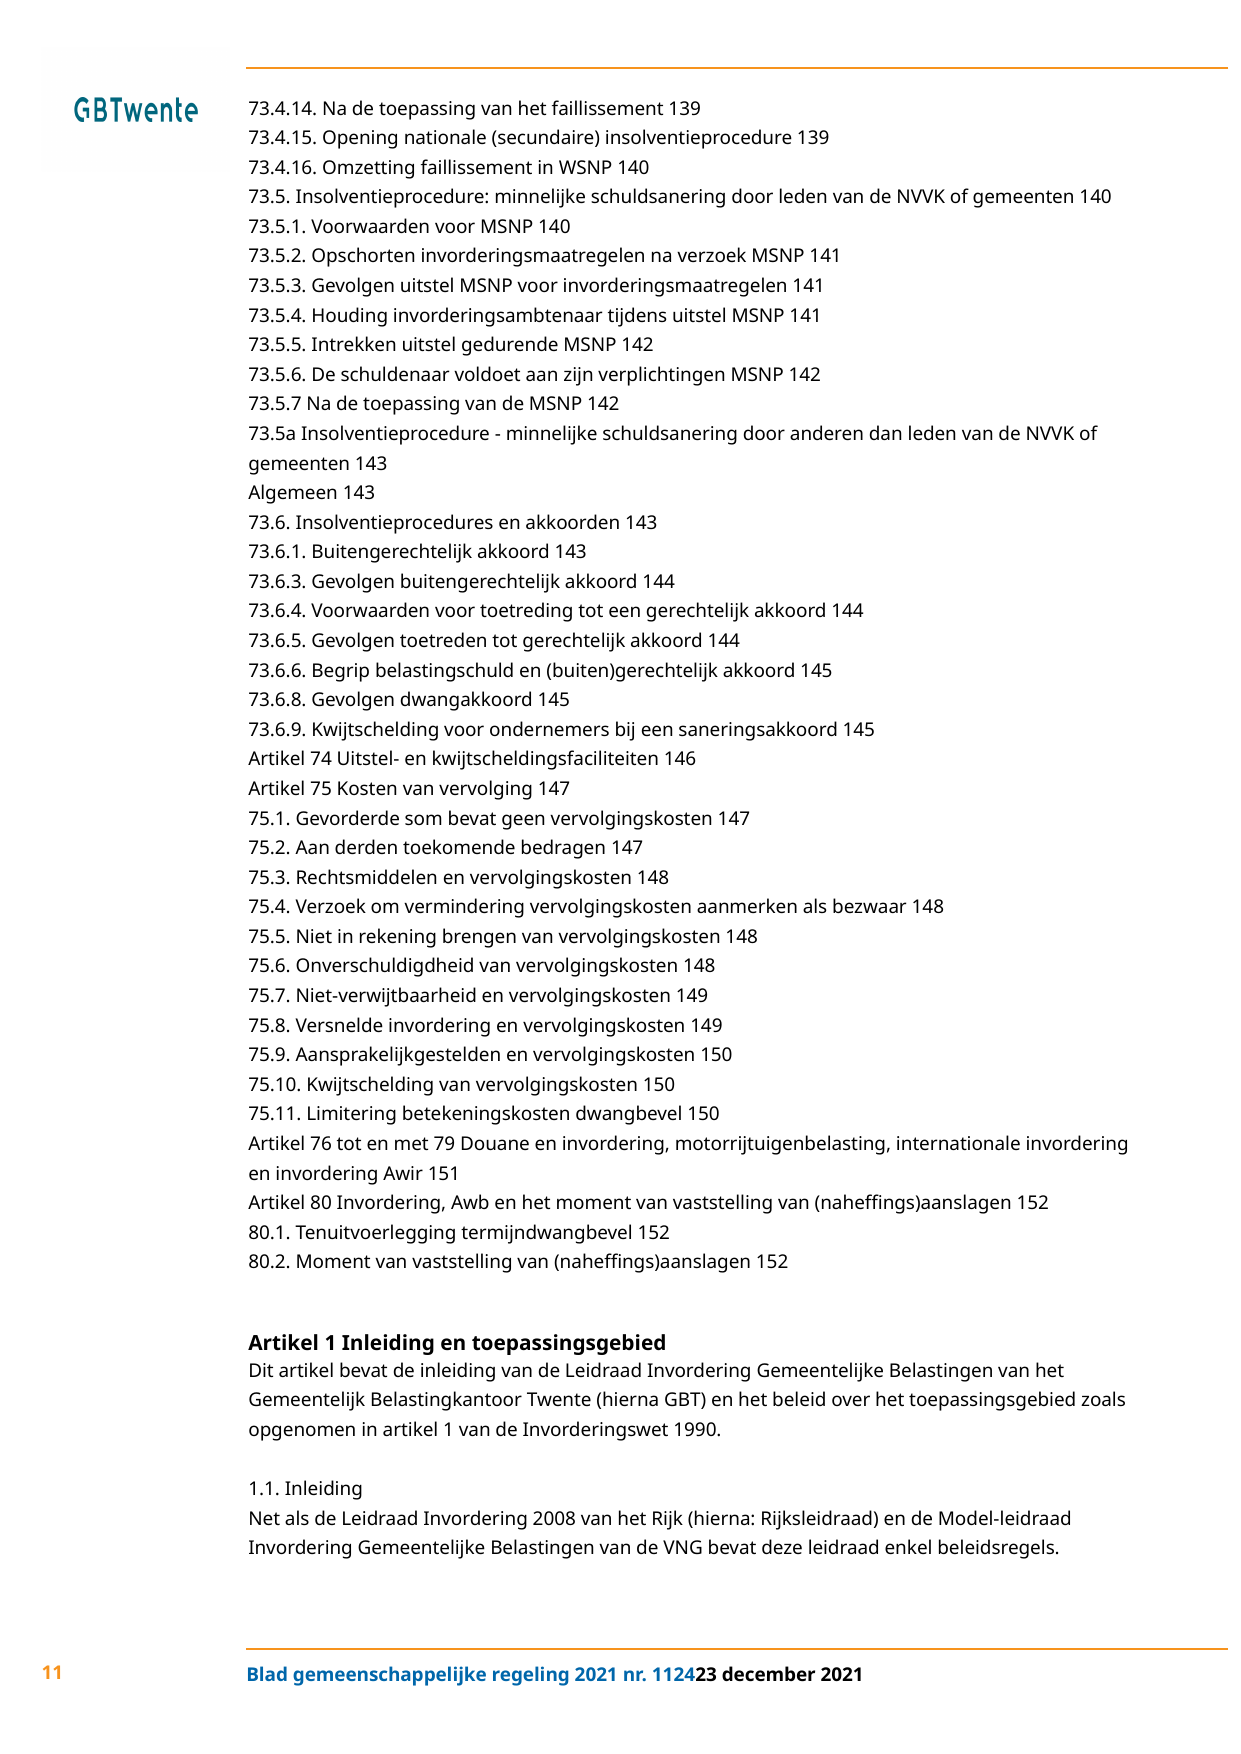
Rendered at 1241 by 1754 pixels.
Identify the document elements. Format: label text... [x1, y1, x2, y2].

text 73.5.1. Voorwaarden voor MSNP 140 [248, 213, 1152, 239]
text 80.1. Tenuitvoerlegging termijndwangbevel 152 [248, 1219, 1152, 1245]
text 75.1. Gevorderde som bevat geen vervolgingskosten 147 [248, 805, 1152, 831]
text 73.4.14. Na de toepassing van het faillissement 139 [248, 95, 1152, 121]
text 73.5.4. Houding invorderingsambtenaar tijdens uitstel MSNP 141 [248, 302, 1152, 328]
text 75.6. Onverschuldigdheid van vervolgingskosten 148 [248, 953, 1152, 978]
text 75.11. Limitering betekeningskosten dwangbevel 150 [248, 1101, 1152, 1126]
text 73.6.5. Gevolgen toetreden tot gerechtelijk akkoord 144 [248, 627, 1152, 653]
text 73.5. Insolventieprocedure: minnelijke schuldsanering door leden van de NVVK of gemeenten 140 [248, 183, 1152, 209]
text Artikel 75 Kosten van vervolging 147 [248, 775, 1152, 801]
text 73.5.7 Na de toepassing van de MSNP 142 [248, 391, 1152, 416]
text 75.8. Versnelde invordering en vervolgingskosten 149 [248, 1012, 1152, 1038]
text 73.6.6. Begrip belastingschuld en (buiten)gerechtelijk akkoord 145 [248, 657, 1152, 683]
text Artikel 76 tot en met 79 Douane en invordering, motorrijtuigenbelasting, internationale invordering en invordering Awir 151 [248, 1130, 1152, 1186]
text 75.4. Verzoek om vermindering vervolgingskosten aanmerken als bezwaar 148 [248, 893, 1152, 919]
text 73.6.4. Voorwaarden voor toetreding tot een gerechtelijk akkoord 144 [248, 598, 1152, 623]
text Net als de Leidraad Invordering 2008 van het Rijk (hierna: Rijksleidraad) en de Model-leidraad Invordering Gemeentelijke Belastingen van de VNG bevat deze leidraad enkel beleidsregels. [248, 1505, 1152, 1560]
text Algemeen 143 [248, 479, 1152, 505]
text 75.2. Aan derden toekomende bedragen 147 [248, 834, 1152, 860]
text 80.2. Moment van vaststelling van (naheffings)aanslagen 152 [248, 1248, 1152, 1274]
text 73.5.2. Opschorten invorderingsmaatregelen na verzoek MSNP 141 [248, 243, 1152, 268]
text 73.4.15. Opening nationale (secundaire) insolventieprocedure 139 [248, 124, 1152, 150]
text Artikel 1 Inleiding en toepassingsgebied [248, 1328, 1152, 1357]
text 73.5a Insolventieprocedure - minnelijke schuldsanering door anderen dan leden van de NVVK of gemeenten 143 [248, 420, 1152, 476]
text Artikel 74 Uitstel- en kwijtscheldingsfaciliteiten 146 [248, 746, 1152, 771]
text 73.6.3. Gevolgen buitengerechtelijk akkoord 144 [248, 568, 1152, 594]
text 73.6.8. Gevolgen dwangakkoord 145 [248, 686, 1152, 712]
text 75.10. Kwijtschelding van vervolgingskosten 150 [248, 1071, 1152, 1097]
text Dit artikel bevat de inleiding van de Leidraad Invordering Gemeentelijke Belastingen van het Gemeentelijk Belastingkantoor Twente (hierna GBT) en het beleid over het toepassingsgebied zoals opgenomen in artikel 1 van de Invorderingswet 1990. [248, 1357, 1152, 1442]
text 73.6.9. Kwijtschelding voor ondernemers bij een saneringsakkoord 145 [248, 716, 1152, 742]
text 73.4.16. Omzetting faillissement in WSNP 140 [248, 154, 1152, 180]
text 73.6. Insolventieprocedures en akkoorden 143 [248, 509, 1152, 535]
text 73.5.3. Gevolgen uitstel MSNP voor invorderingsmaatregelen 141 [248, 272, 1152, 298]
text 73.5.5. Intrekken uitstel gedurende MSNP 142 [248, 331, 1152, 357]
text 75.3. Rechtsmiddelen en vervolgingskosten 148 [248, 864, 1152, 890]
text Artikel 80 Invordering, Awb en het moment van vaststelling van (naheffings)aanslagen 152 [248, 1189, 1152, 1215]
text 73.6.1. Buitengerechtelijk akkoord 143 [248, 538, 1152, 564]
text 75.7. Niet-verwijtbaarheid en vervolgingskosten 149 [248, 982, 1152, 1008]
text 73.5.6. De schuldenaar voldoet aan zijn verplichtingen MSNP 142 [248, 361, 1152, 387]
text 75.5. Niet in rekening brengen van vervolgingskosten 148 [248, 923, 1152, 949]
text 75.9. Aansprakelijkgestelden en vervolgingskosten 150 [248, 1041, 1152, 1067]
picture [41, 47, 231, 172]
text 1.1. Inleiding [248, 1475, 1152, 1501]
